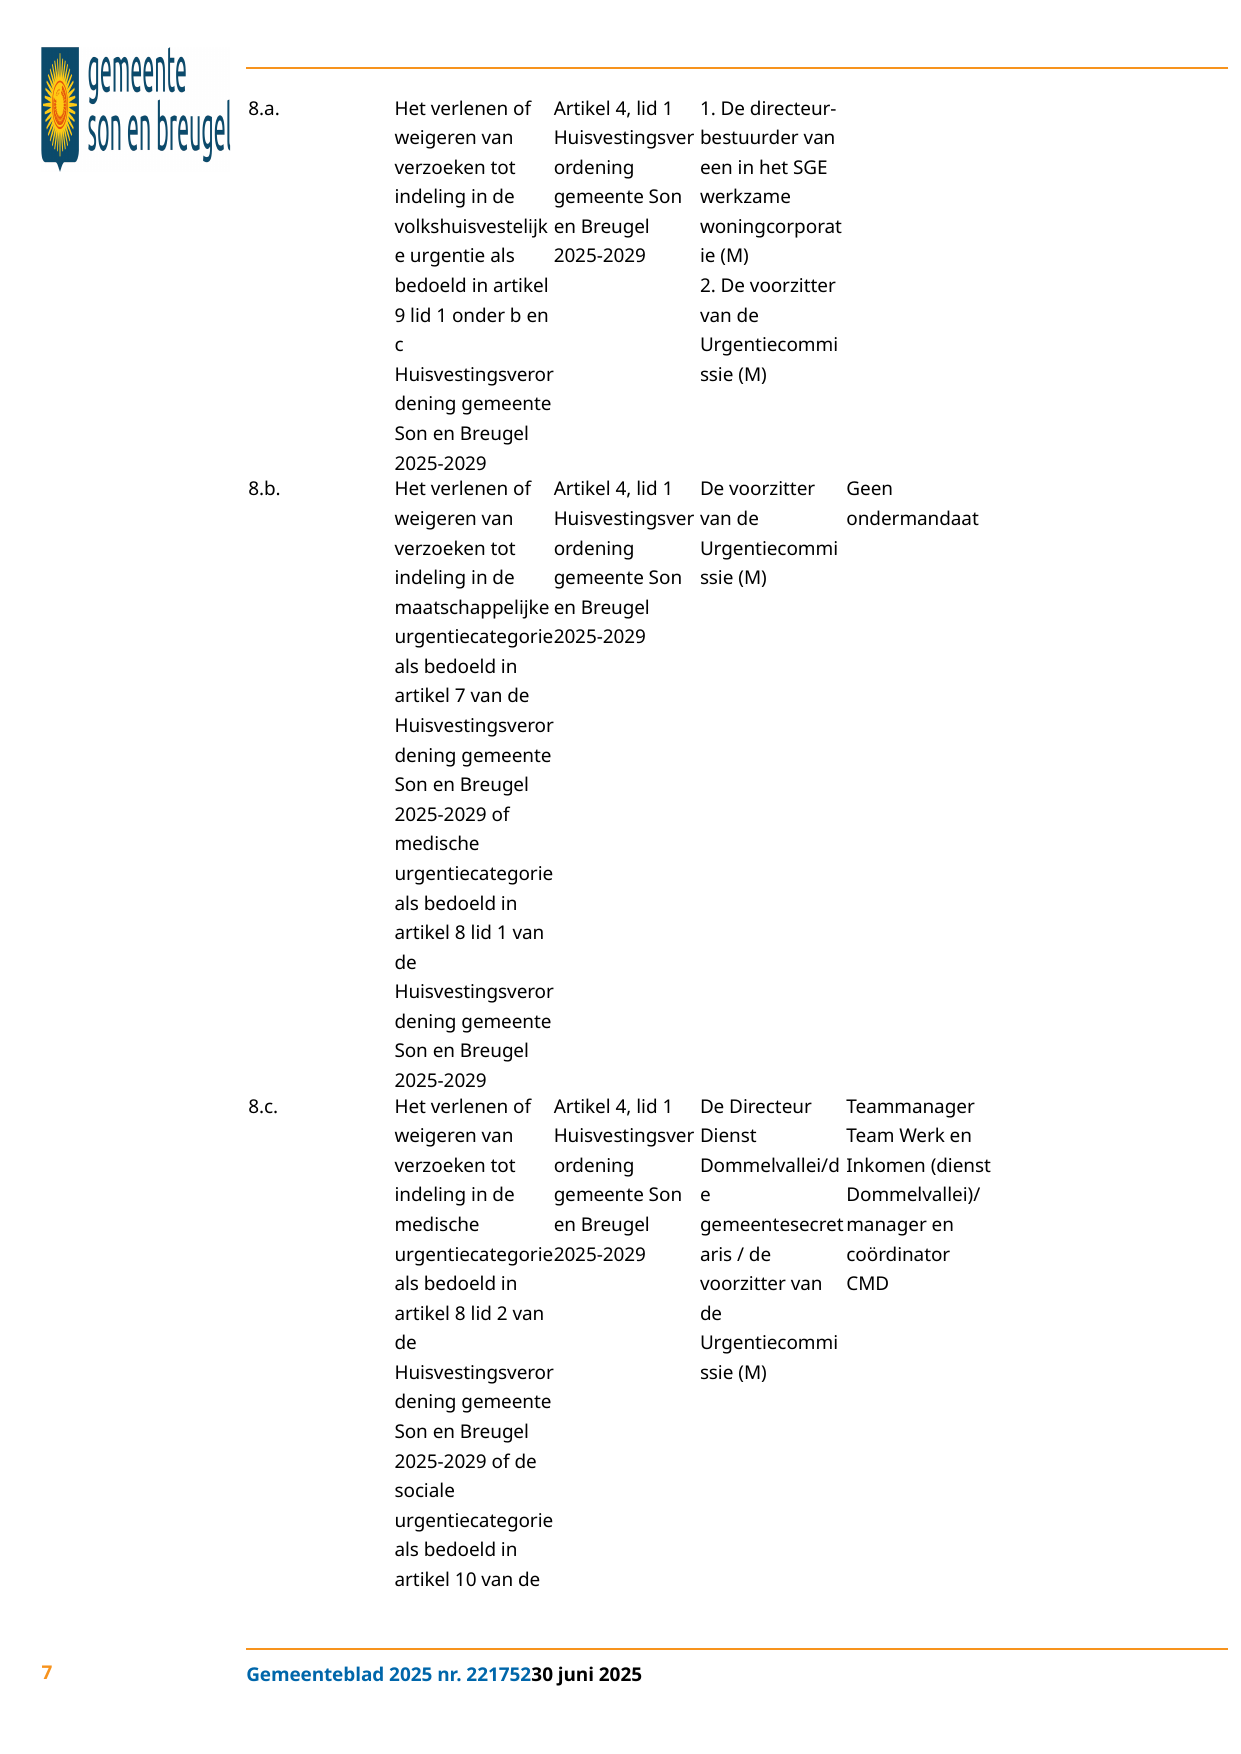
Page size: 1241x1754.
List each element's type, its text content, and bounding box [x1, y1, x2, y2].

table_cell 8.c. [248, 1093, 394, 1592]
table_cell 1. De directeur-bestuurder van een in het SGE werkzame woningcorporatie (M) 2. De voorzitter van de Urgentiecommissie (M) [700, 95, 846, 476]
table_cell [993, 476, 1152, 1093]
table_cell Het verlenen of weigeren van verzoeken tot indeling in de medische urgentiecategorie als bedoeld in artikel 8 lid 2 van de Huisvestingsverordening gemeente Son en Breugel 2025-2029 of de sociale urgentiecategorie als bedoeld in artikel 10 van de [394, 1093, 553, 1592]
table_cell Teammanager Team Werk en Inkomen (dienst Dommelvallei)/ manager en coördinator CMD [846, 1093, 992, 1592]
table_cell [993, 95, 1152, 476]
table_cell De voorzitter van de Urgentiecommissie (M) [700, 476, 846, 1093]
table_cell Het verlenen of weigeren van verzoeken tot indeling in de volkshuisvestelijke urgentie als bedoeld in artikel 9 lid 1 onder b en c Huisvestingsverordening gemeente Son en Breugel 2025-2029 [394, 95, 553, 476]
table_cell Geen ondermandaat [846, 476, 992, 1093]
table_cell [846, 95, 992, 476]
table_cell [993, 1093, 1152, 1592]
table_cell 8.a. [248, 95, 394, 476]
table_cell Artikel 4, lid 1 Huisvestingsverordening gemeente Son en Breugel 2025-2029 [554, 95, 700, 476]
table_cell Artikel 4, lid 1 Huisvestingsverordening gemeente Son en Breugel 2025-2029 [554, 476, 700, 1093]
table_cell Artikel 4, lid 1 Huisvestingsverordening gemeente Son en Breugel 2025-2029 [554, 1093, 700, 1592]
table_cell 8.b. [248, 476, 394, 1093]
table_cell Het verlenen of weigeren van verzoeken tot indeling in de maatschappelijke urgentiecategorie als bedoeld in artikel 7 van de Huisvestingsverordening gemeente Son en Breugel 2025-2029 of medische urgentiecategorie als bedoeld in artikel 8 lid 1 van de Huisvestingsverordening gemeente Son en Breugel 2025-2029 [394, 476, 553, 1093]
table_cell De Directeur Dienst Dommelvallei/de gemeentesecretaris / de voorzitter van de Urgentiecommissie (M) [700, 1093, 846, 1592]
picture [41, 47, 231, 172]
